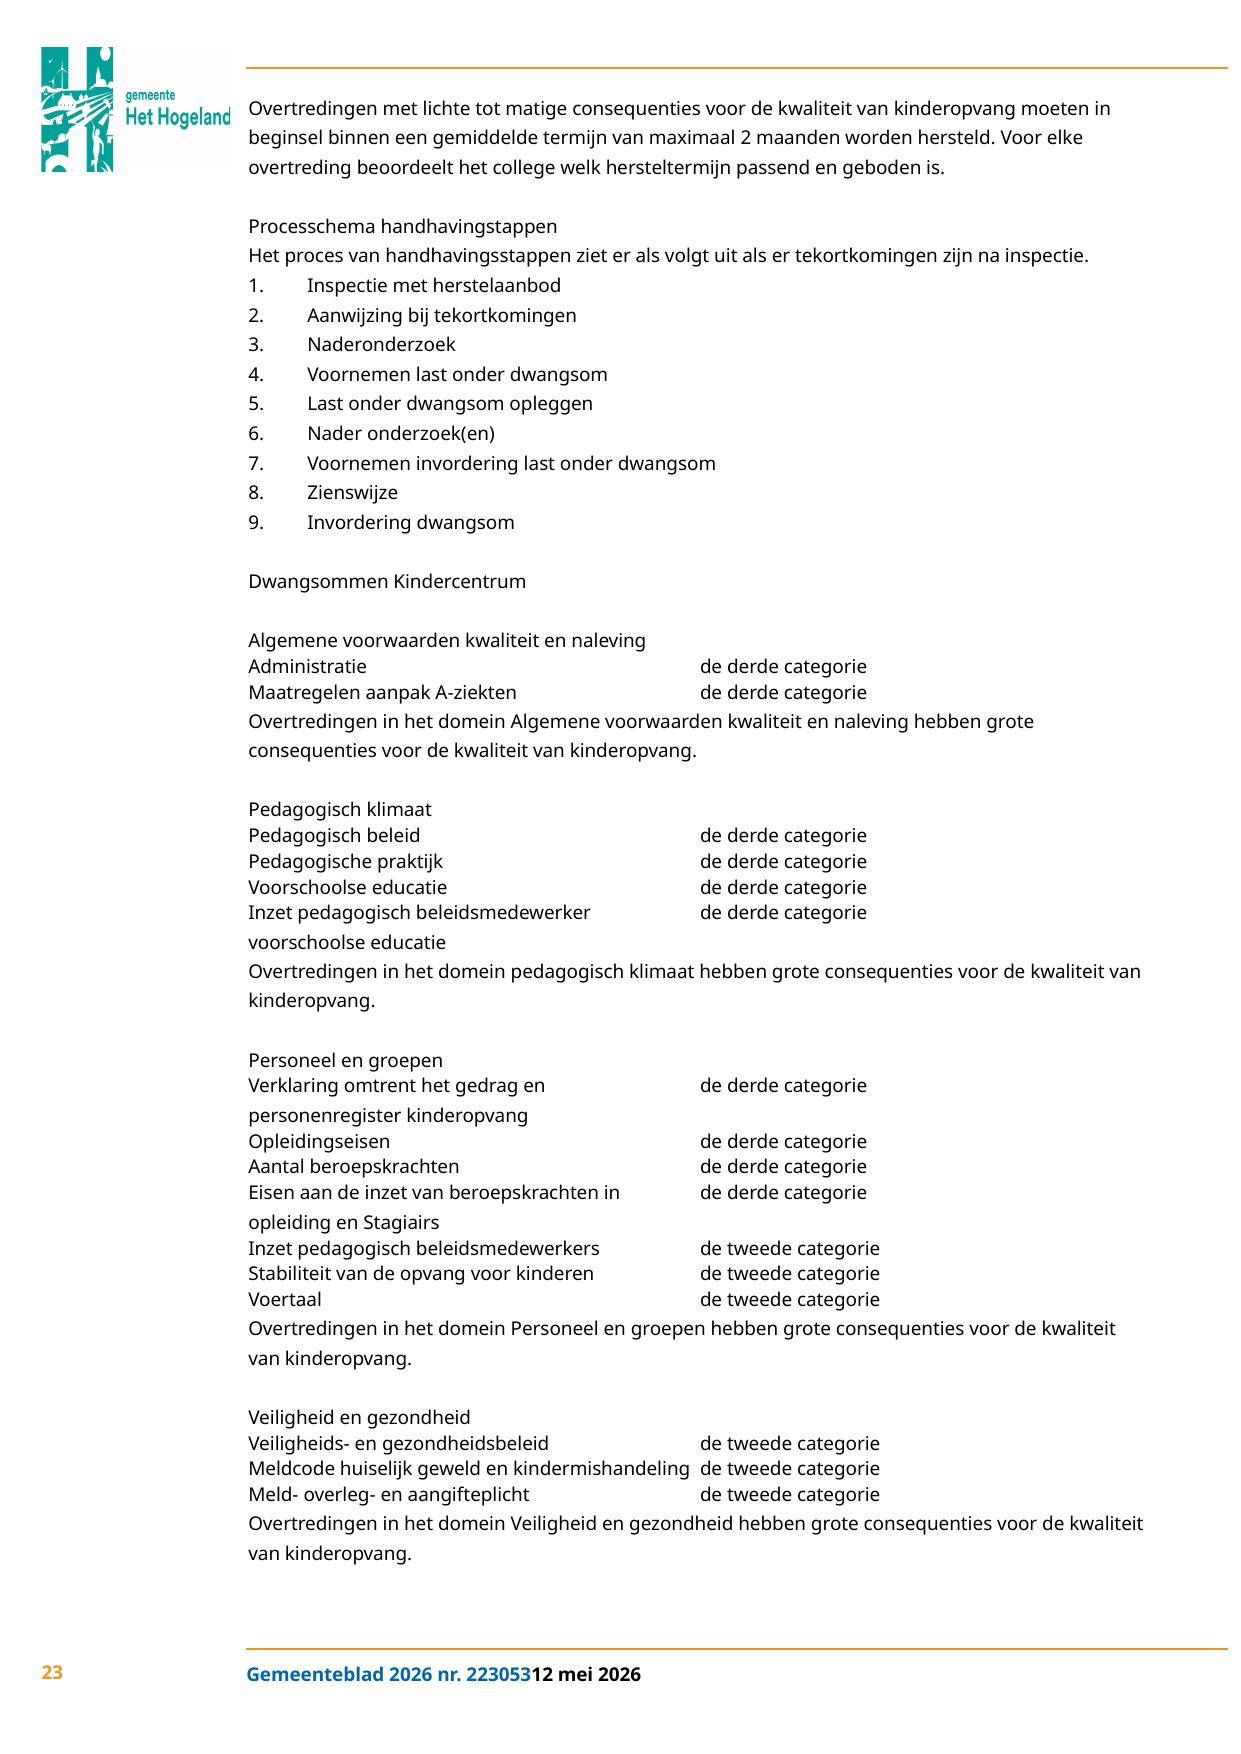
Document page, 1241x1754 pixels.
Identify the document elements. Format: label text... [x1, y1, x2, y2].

table_header Veiligheid en gezondheid [248, 1404, 1152, 1430]
text Overtredingen in het domein pedagogisch klimaat hebben grote consequenties voor de kwaliteit van kinderopvang. [248, 958, 1152, 1013]
list Voornemen invordering last onder dwangsom [248, 450, 1152, 476]
table_header Personeel en groepen [248, 1047, 1152, 1073]
table_cell de derde categorie [700, 900, 1152, 955]
list Naderonderzoek [248, 331, 1152, 357]
text Overtredingen met lichte tot matige consequenties voor de kwaliteit van kinderopvang moeten in beginsel binnen een gemiddelde termijn van maximaal 2 maanden worden hersteld. Voor elke overtreding beoordeelt het college welk hersteltermijn passend en geboden is. [248, 95, 1152, 180]
table_cell de tweede categorie [700, 1481, 1152, 1507]
table_cell de derde categorie [700, 679, 1152, 704]
table_cell de derde categorie [700, 1154, 1152, 1179]
table_cell de derde categorie [700, 653, 1152, 679]
table_cell de tweede categorie [700, 1235, 1152, 1261]
table_cell de tweede categorie [700, 1430, 1152, 1456]
text Overtredingen in het domein Personeel en groepen hebben grote consequenties voor de kwaliteit van kinderopvang. [248, 1315, 1152, 1371]
table_cell Stabiliteit van de opvang voor kinderen [248, 1261, 700, 1286]
table_cell Inzet pedagogisch beleidsmedewerker voorschoolse educatie [248, 900, 700, 955]
table_cell de tweede categorie [700, 1456, 1152, 1481]
list Voornemen last onder dwangsom [248, 361, 1152, 387]
table_header Algemene voorwaarden kwaliteit en naleving [248, 628, 1152, 653]
table_cell de derde categorie [700, 1073, 1152, 1128]
table_cell Meldcode huiselijk geweld en kindermishandeling [248, 1456, 700, 1481]
text Het proces van handhavingsstappen ziet er als volgt uit als er tekortkomingen zijn na inspectie. [248, 243, 1152, 268]
table_cell Pedagogisch beleid [248, 823, 700, 848]
list Last onder dwangsom opleggen [248, 391, 1152, 416]
table_cell Eisen aan de inzet van beroepskrachten in opleiding en Stagiairs [248, 1180, 700, 1235]
table_cell Pedagogische praktijk [248, 848, 700, 874]
table_cell de tweede categorie [700, 1261, 1152, 1286]
list Inspectie met herstelaanbod [248, 272, 1152, 298]
table_cell Meld- overleg- en aangifteplicht [248, 1481, 700, 1507]
table_cell de derde categorie [700, 848, 1152, 874]
table_cell Opleidingseisen [248, 1128, 700, 1154]
table_cell de derde categorie [700, 874, 1152, 899]
list Nader onderzoek(en) [248, 420, 1152, 446]
text Overtredingen in het domein Algemene voorwaarden kwaliteit en naleving hebben grote consequenties voor de kwaliteit van kinderopvang. [248, 708, 1152, 763]
list Invordering dwangsom [248, 509, 1152, 535]
text Dwangsommen Kindercentrum [248, 568, 1152, 594]
table_cell Verklaring omtrent het gedrag en personenregister kinderopvang [248, 1073, 700, 1128]
table_header Pedagogisch klimaat [248, 797, 1152, 822]
table_cell Maatregelen aanpak A-ziekten [248, 679, 700, 704]
table_cell Aantal beroepskrachten [248, 1154, 700, 1179]
text Overtredingen in het domein Veiligheid en gezondheid hebben grote consequenties voor de kwaliteit van kinderopvang. [248, 1510, 1152, 1566]
table_cell Administratie [248, 653, 700, 679]
table_cell de tweede categorie [700, 1286, 1152, 1312]
table_cell de derde categorie [700, 1180, 1152, 1235]
picture [41, 47, 231, 172]
list Zienswijze [248, 479, 1152, 505]
table_cell Veiligheids- en gezondheidsbeleid [248, 1430, 700, 1456]
table_cell de derde categorie [700, 823, 1152, 848]
table_cell Inzet pedagogisch beleidsmedewerkers [248, 1235, 700, 1261]
text Processchema handhavingstappen [248, 213, 1152, 239]
table_cell de derde categorie [700, 1128, 1152, 1154]
table_cell Voorschoolse educatie [248, 874, 700, 899]
list Aanwijzing bij tekortkomingen [248, 302, 1152, 328]
table_cell Voertaal [248, 1286, 700, 1312]
